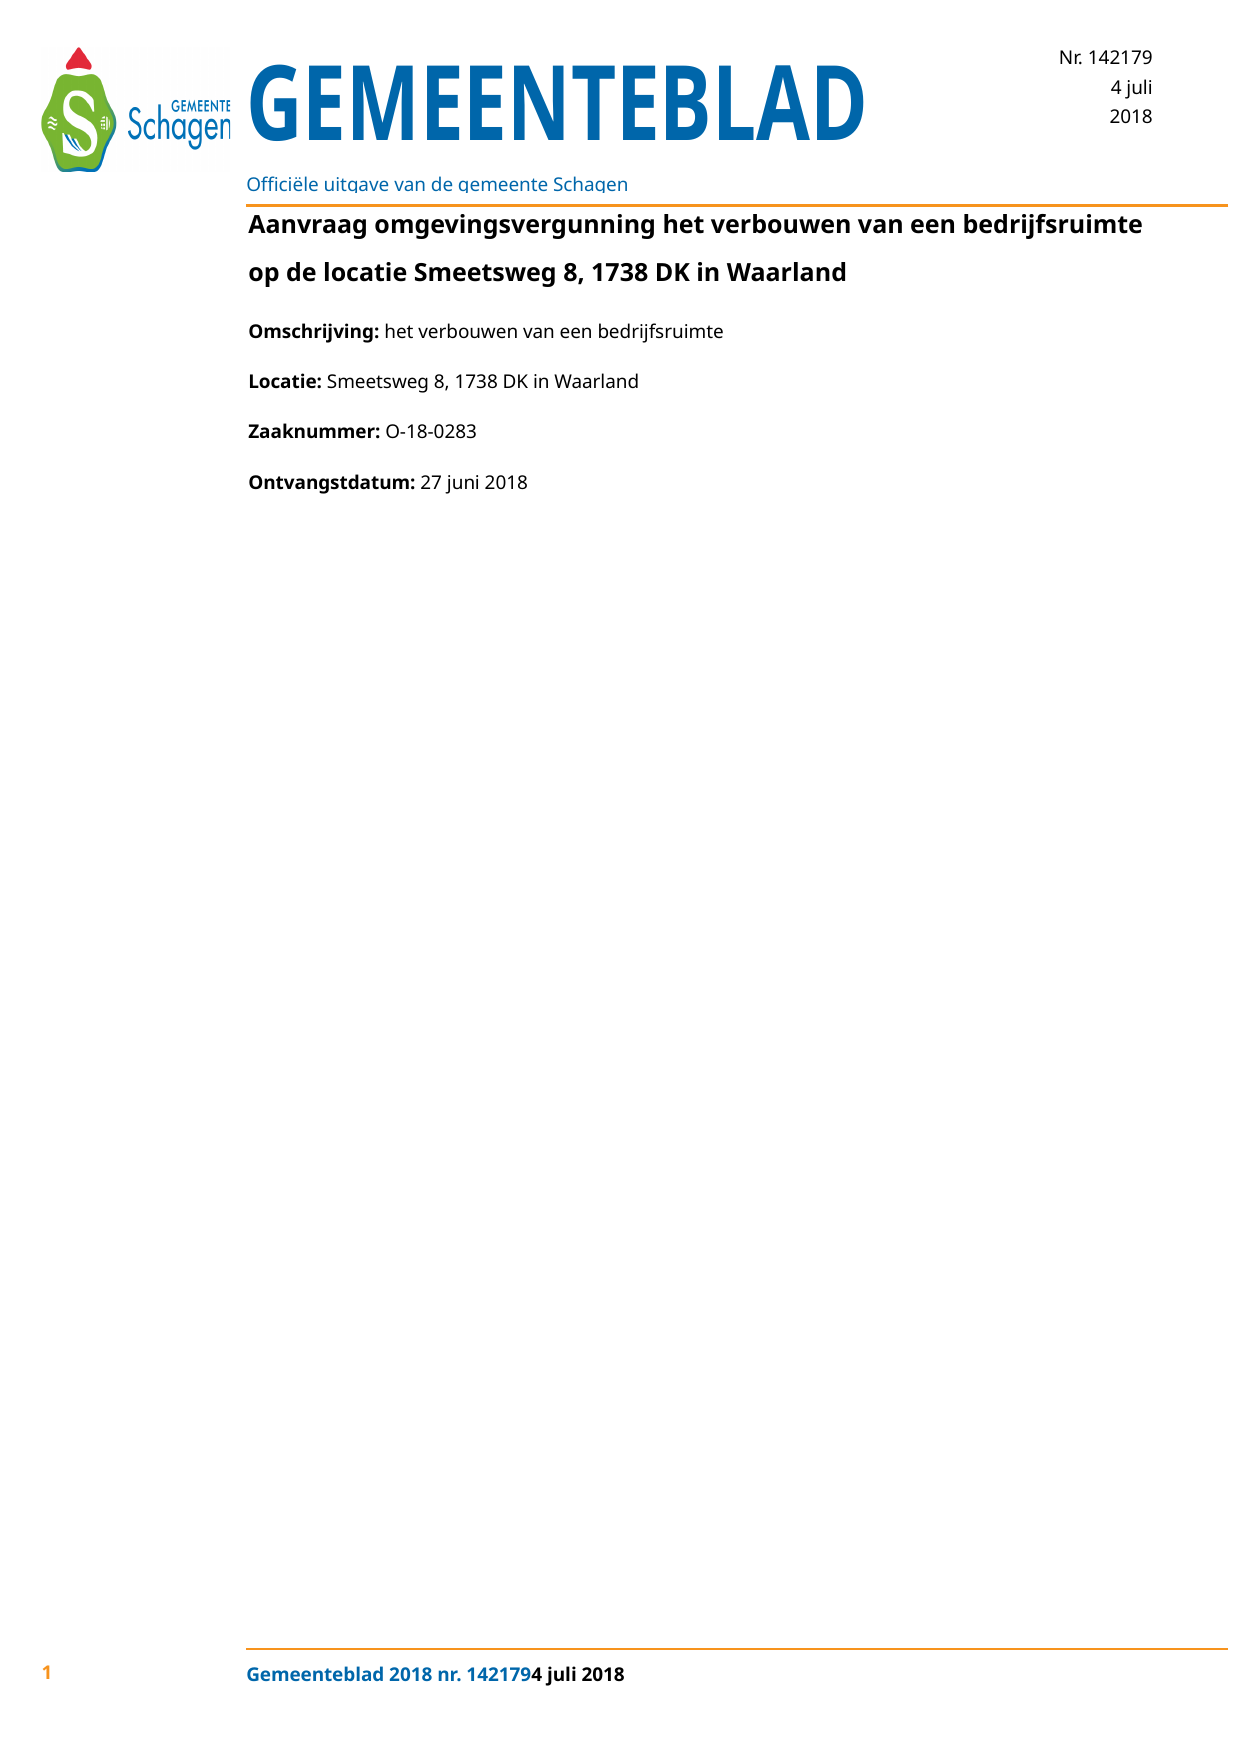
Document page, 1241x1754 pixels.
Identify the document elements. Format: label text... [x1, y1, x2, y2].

text Ontvangstdatum: 27 juni 2018 [248, 469, 1152, 495]
text Locatie: Smeetsweg 8, 1738 DK in Waarland [248, 368, 1152, 394]
text Zaaknummer: O-18-0283 [248, 419, 1152, 444]
text Omschrijving: het verbouwen van een bedrijfsruimte [248, 318, 1152, 344]
text Aanvraag omgevingsvergunning het verbouwen van een bedrijfsruimte op de locatie Smeetsweg 8, 1738 DK in Waarland [248, 207, 1152, 288]
picture [41, 47, 231, 172]
